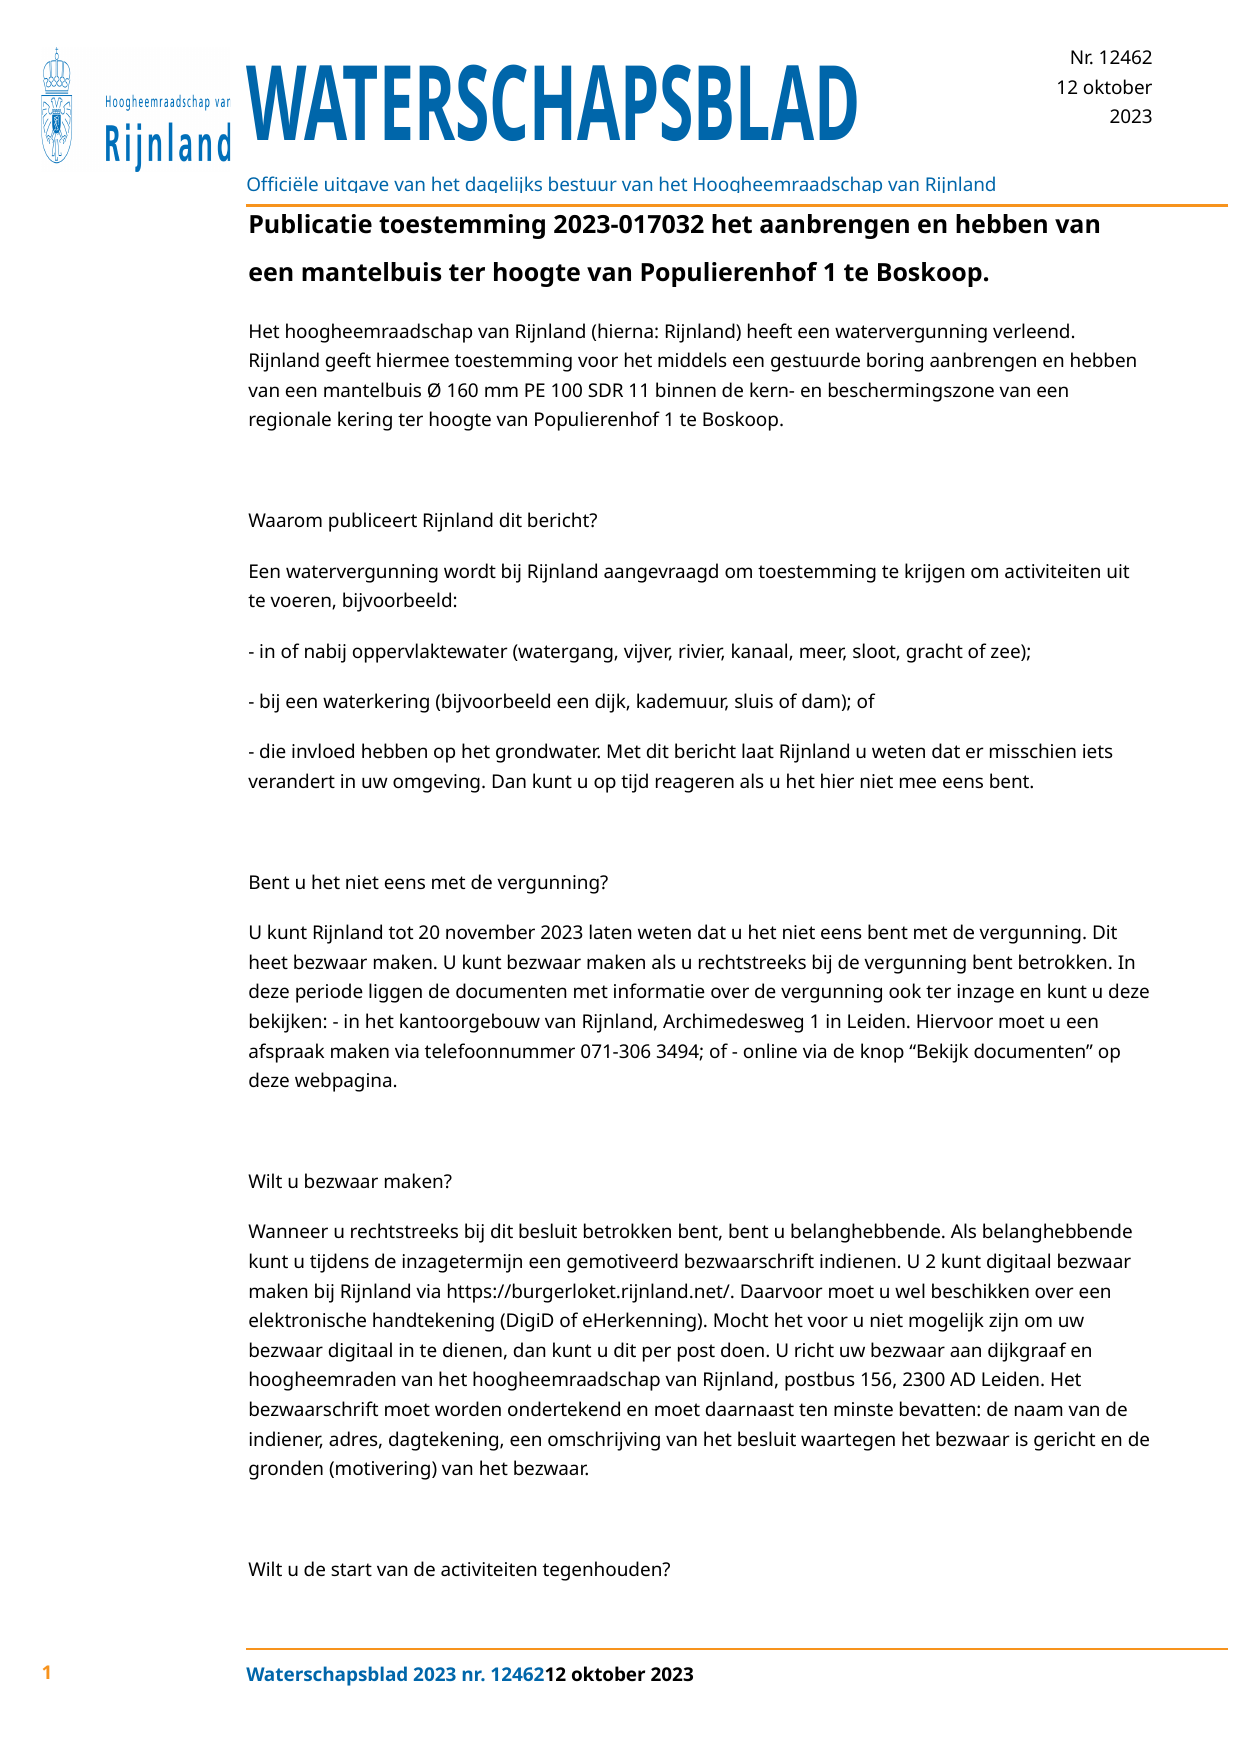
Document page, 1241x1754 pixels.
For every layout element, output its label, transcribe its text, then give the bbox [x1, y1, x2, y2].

text Publicatie toestemming 2023-017032 het aanbrengen en hebben van een mantelbuis ter hoogte van Populierenhof 1 te Boskoop. [248, 207, 1152, 288]
text Wilt u de start van de activiteiten tegenhouden? [248, 1556, 1152, 1582]
picture [41, 47, 231, 172]
text - die invloed hebben op het grondwater. Met dit bericht laat Rijnland u weten dat er misschien iets verandert in uw omgeving. Dan kunt u op tijd reageren als u het hier niet mee eens bent. [248, 739, 1152, 794]
text Een watervergunning wordt bij Rijnland aangevraagd om toestemming te krijgen om activiteiten uit te voeren, bijvoorbeeld: [248, 558, 1152, 613]
text Wanneer u rechtstreeks bij dit besluit betrokken bent, bent u belanghebbende. Als belanghebbende kunt u tijdens de inzagetermijn een gemotiveerd bezwaarschrift indienen. U 2 kunt digitaal bezwaar maken bij Rijnland via https://burgerloket.rijnland.net/. Daarvoor moet u wel beschikken over een elektronische handtekening (DigiD of eHerkenning). Mocht het voor u niet mogelijk zijn om uw bezwaar digitaal in te dienen, dan kunt u dit per post doen. U richt uw bezwaar aan dijkgraaf en hoogheemraden van het hoogheemraadschap van Rijnland, postbus 156, 2300 AD Leiden. Het bezwaarschrift moet worden ondertekend en moet daarnaast ten minste bevatten: de naam van de indiener, adres, dagtekening, een omschrijving van het besluit waartegen het bezwaar is gericht en de gronden (motivering) van het bezwaar. [248, 1219, 1152, 1481]
text - bij een waterkering (bijvoorbeeld een dijk, kademuur, sluis of dam); of [248, 688, 1152, 714]
text Bent u het niet eens met de vergunning? [248, 869, 1152, 895]
text Wilt u bezwaar maken? [248, 1168, 1152, 1194]
text - in of nabij oppervlaktewater (watergang, vijver, rivier, kanaal, meer, sloot, gracht of zee); [248, 638, 1152, 664]
text U kunt Rijnland tot 20 november 2023 laten weten dat u het niet eens bent met de vergunning. Dit heet bezwaar maken. U kunt bezwaar maken als u rechtstreeks bij de vergunning bent betrokken. In deze periode liggen de documenten met informatie over de vergunning ook ter inzage en kunt u deze bekijken: - in het kantoorgebouw van Rijnland, Archimedesweg 1 in Leiden. Hiervoor moet u een afspraak maken via telefoonnummer 071-306 3494; of - online via de knop “Bekijk documenten” op deze webpagina. [248, 919, 1152, 1093]
text Het hoogheemraadschap van Rijnland (hierna: Rijnland) heeft een watervergunning verleend. Rijnland geeft hiermee toestemming voor het middels een gestuurde boring aanbrengen en hebben van een mantelbuis Ø 160 mm PE 100 SDR 11 binnen de kern- en beschermingszone van een regionale kering ter hoogte van Populierenhof 1 te Boskoop. [248, 318, 1152, 432]
text Waarom publiceert Rijnland dit bericht? [248, 507, 1152, 533]
